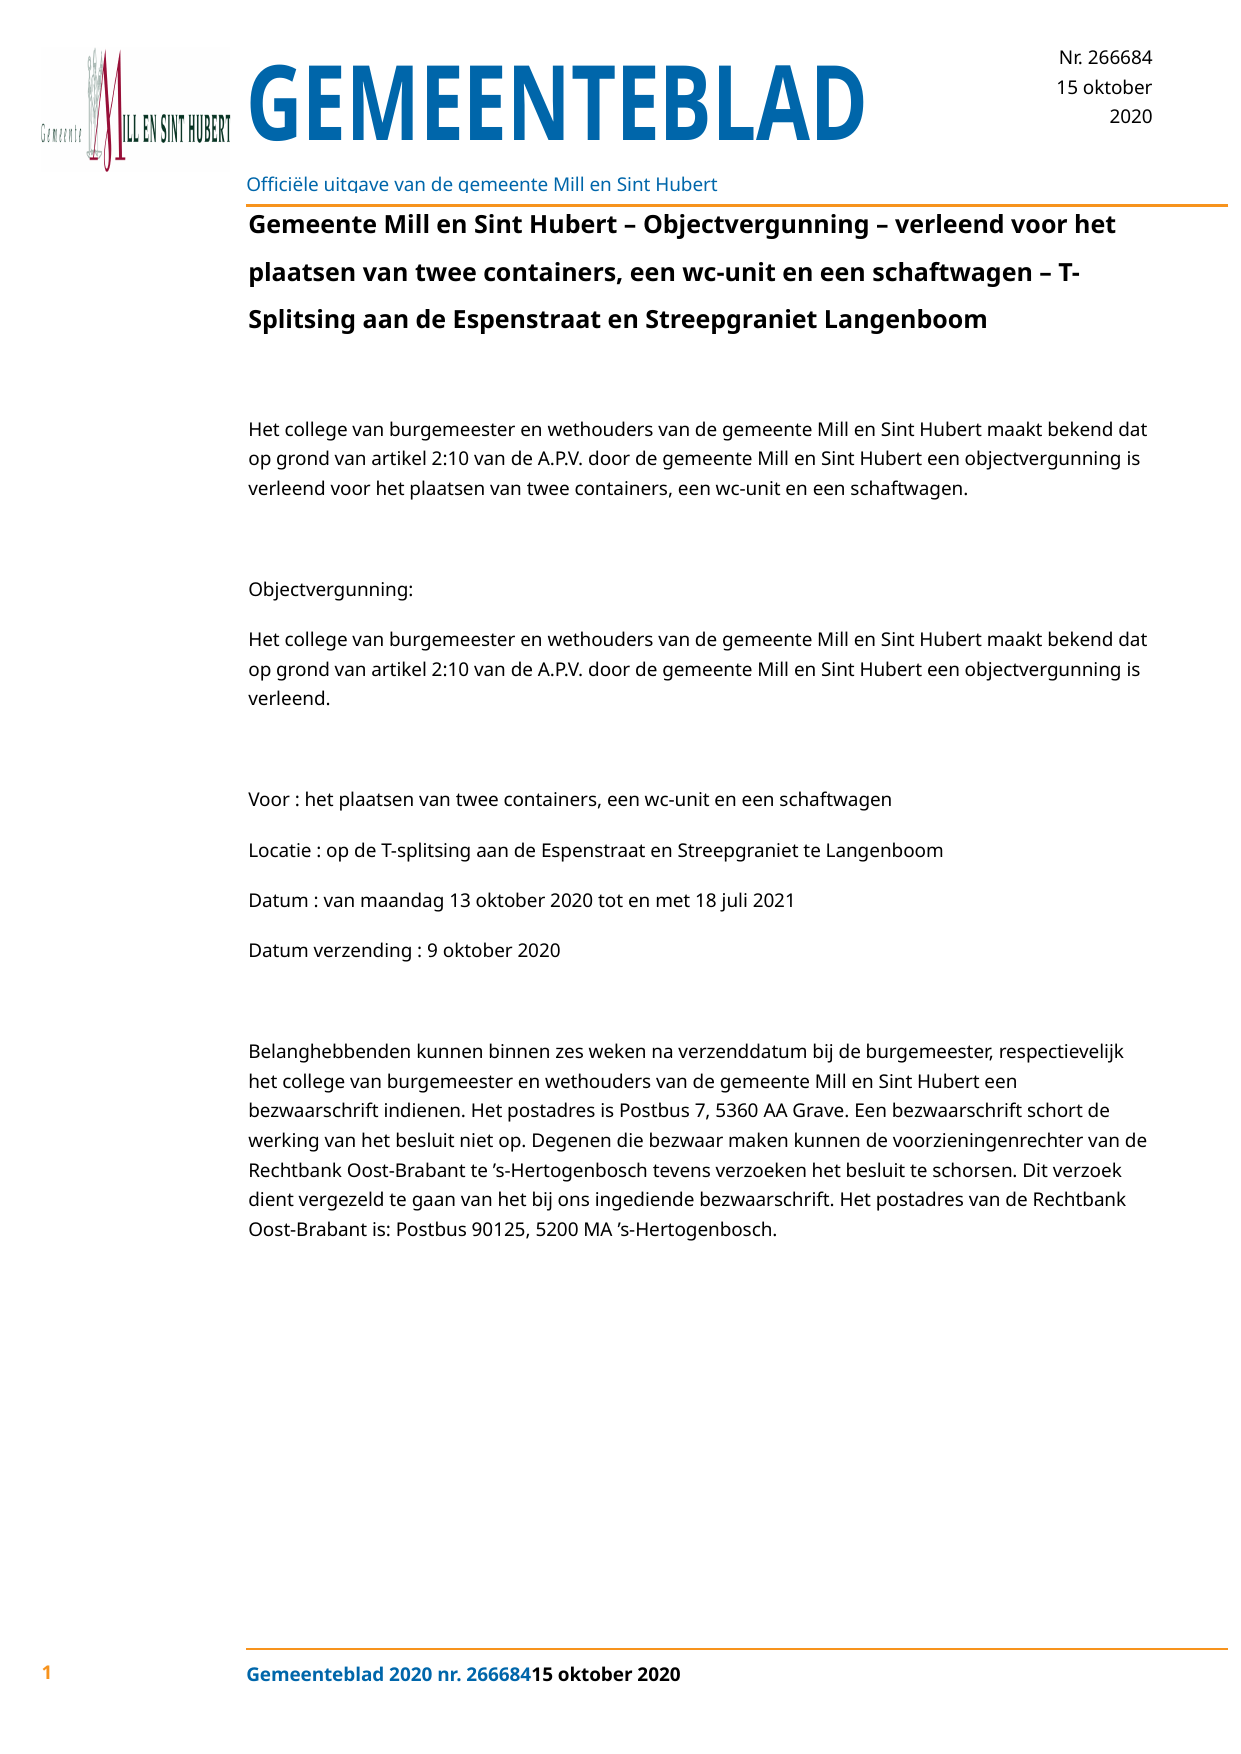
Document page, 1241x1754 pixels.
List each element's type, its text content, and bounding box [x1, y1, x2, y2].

picture [41, 47, 231, 172]
text Belanghebbenden kunnen binnen zes weken na verzenddatum bij de burgemeester, respectievelijk het college van burgemeester en wethouders van de gemeente Mill en Sint Hubert een bezwaarschrift indienen. Het postadres is Postbus 7, 5360 AA Grave. Een bezwaarschrift schort de werking van het besluit niet op. Degenen die bezwaar maken kunnen de voorzieningenrechter van de Rechtbank Oost-Brabant te ’s-Hertogenbosch tevens verzoeken het besluit te schorsen. Dit verzoek dient vergezeld te gaan van het bij ons ingediende bezwaarschrift. Het postadres van de Rechtbank Oost-Brabant is: Postbus 90125, 5200 MA ’s-Hertogenbosch. [248, 1038, 1152, 1242]
text Locatie : op de T-splitsing aan de Espenstraat en Streepgraniet te Langenboom [248, 837, 1152, 862]
text Het college van burgemeester en wethouders van de gemeente Mill en Sint Hubert maakt bekend dat op grond van artikel 2:10 van de A.P.V. door de gemeente Mill en Sint Hubert een objectvergunning is verleend voor het plaatsen van twee containers, een wc-unit en een schaftwagen. [248, 416, 1152, 501]
text Datum verzending : 9 oktober 2020 [248, 938, 1152, 963]
text Voor : het plaatsen van twee containers, een wc-unit en een schaftwagen [248, 786, 1152, 812]
text Gemeente Mill en Sint Hubert – Objectvergunning – verleend voor het plaatsen van twee containers, een wc-unit en een schaftwagen – T-Splitsing aan de Espenstraat en Streepgraniet Langenboom [248, 207, 1152, 336]
text Objectvergunning: [248, 576, 1152, 602]
text Datum : van maandag 13 oktober 2020 tot en met 18 juli 2021 [248, 887, 1152, 913]
text Het college van burgemeester en wethouders van de gemeente Mill en Sint Hubert maakt bekend dat op grond van artikel 2:10 van de A.P.V. door de gemeente Mill en Sint Hubert een objectvergunning is verleend. [248, 626, 1152, 711]
